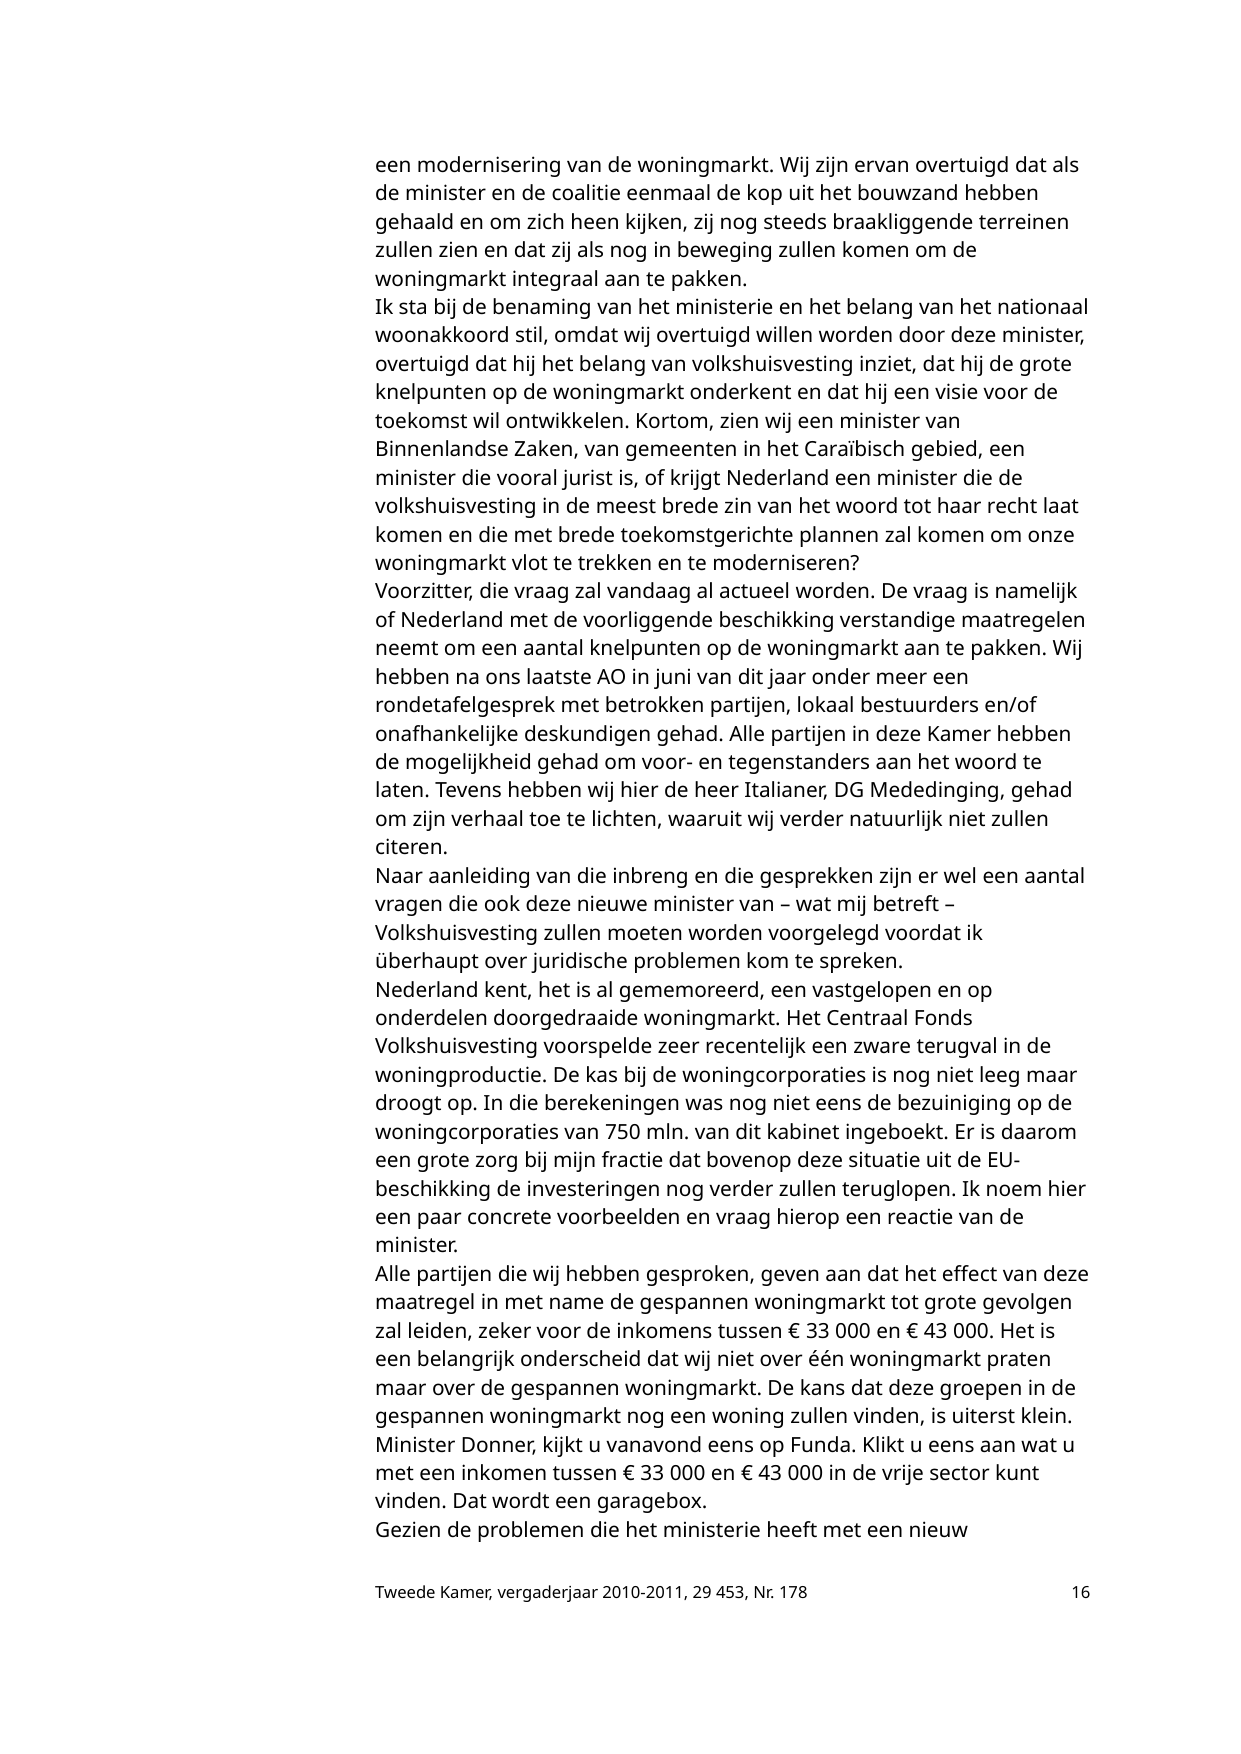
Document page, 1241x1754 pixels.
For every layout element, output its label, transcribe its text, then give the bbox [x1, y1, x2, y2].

text Naar aanleiding van die inbreng en die gesprekken zijn er wel een aantal vragen die ook deze nieuwe minister van – wat mij betreft – Volkshuisvesting zullen moeten worden voorgelegd voordat ik überhaupt over juridische problemen kom te spreken. [375, 861, 1090, 975]
text Gezien de problemen die het ministerie heeft met een nieuw [375, 1515, 1090, 1543]
text Alle partijen die wij hebben gesproken, geven aan dat het effect van deze maatregel in met name de gespannen woningmarkt tot grote gevolgen zal leiden, zeker voor de inkomens tussen € 33 000 en € 43 000. Het is een belangrijk onderscheid dat wij niet over één woningmarkt praten maar over de gespannen woningmarkt. De kans dat deze groepen in de gespannen woningmarkt nog een woning zullen vinden, is uiterst klein. Minister Donner, kijkt u vanavond eens op Funda. Klikt u eens aan wat u met een inkomen tussen € 33 000 en € 43 000 in de vrije sector kunt vinden. Dat wordt een garagebox. [375, 1259, 1090, 1515]
text Nederland kent, het is al gememoreerd, een vastgelopen en op onderdelen doorgedraaide woningmarkt. Het Centraal Fonds Volkshuisvesting voorspelde zeer recentelijk een zware terugval in de woningproductie. De kas bij de woningcorporaties is nog niet leeg maar droogt op. In die berekeningen was nog niet eens de bezuiniging op de woningcorporaties van 750 mln. van dit kabinet ingeboekt. Er is daarom een grote zorg bij mijn fractie dat bovenop deze situatie uit de EU-beschikking de investeringen nog verder zullen teruglopen. Ik noem hier een paar concrete voorbeelden en vraag hierop een reactie van de minister. [375, 975, 1090, 1259]
text een modernisering van de woningmarkt. Wij zijn ervan overtuigd dat als de minister en de coalitie eenmaal de kop uit het bouwzand hebben gehaald en om zich heen kijken, zij nog steeds braakliggende terreinen zullen zien en dat zij als nog in beweging zullen komen om de woningmarkt integraal aan te pakken. [375, 150, 1090, 292]
text Ik sta bij de benaming van het ministerie en het belang van het nationaal woonakkoord stil, omdat wij overtuigd willen worden door deze minister, overtuigd dat hij het belang van volkshuisvesting inziet, dat hij de grote knelpunten op de woningmarkt onderkent en dat hij een visie voor de toekomst wil ontwikkelen. Kortom, zien wij een minister van Binnenlandse Zaken, van gemeenten in het Caraïbisch gebied, een minister die vooral jurist is, of krijgt Nederland een minister die de volkshuisvesting in de meest brede zin van het woord tot haar recht laat komen en die met brede toekomstgerichte plannen zal komen om onze woningmarkt vlot te trekken en te moderniseren? [375, 292, 1090, 577]
text Voorzitter, die vraag zal vandaag al actueel worden. De vraag is namelijk of Nederland met de voorliggende beschikking verstandige maatregelen neemt om een aantal knelpunten op de woningmarkt aan te pakken. Wij hebben na ons laatste AO in juni van dit jaar onder meer een rondetafelgesprek met betrokken partijen, lokaal bestuurders en/of onafhankelijke deskundigen gehad. Alle partijen in deze Kamer hebben de mogelijkheid gehad om voor- en tegenstanders aan het woord te laten. Tevens hebben wij hier de heer Italianer, DG Mededinging, gehad om zijn verhaal toe te lichten, waaruit wij verder natuurlijk niet zullen citeren. [375, 577, 1090, 861]
